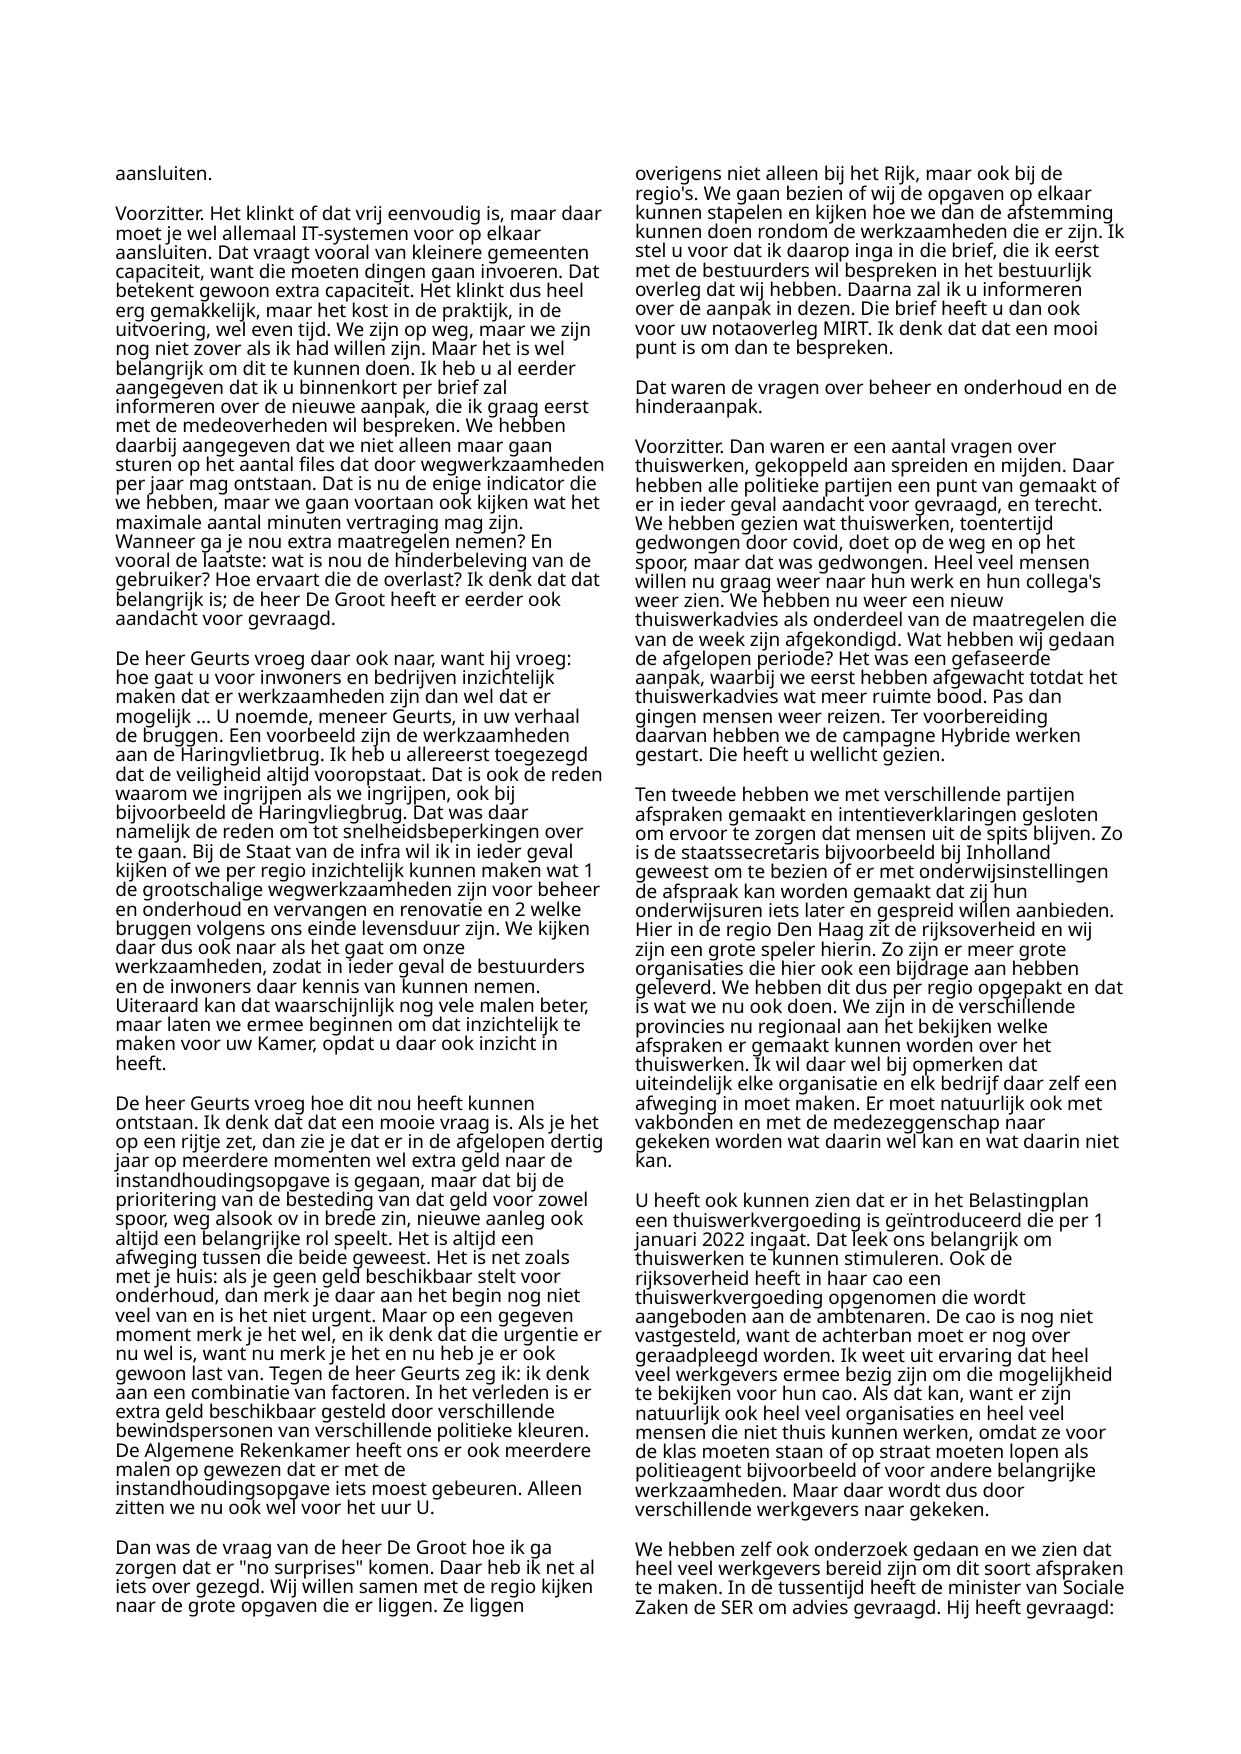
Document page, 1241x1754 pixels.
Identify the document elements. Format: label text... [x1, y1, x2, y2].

text aansluiten. [115, 165, 605, 184]
text U heeft ook kunnen zien dat er in het Belastingplan een thuiswerkvergoeding is geïntroduceerd die per 1 januari 2022 ingaat. Dat leek ons belangrijk om thuiswerken te kunnen stimuleren. Ook de rijksoverheid heeft in haar cao een thuiswerkvergoeding opgenomen die wordt aangeboden aan de ambtenaren. De cao is nog niet vastgesteld, want de achterban moet er nog over geraadpleegd worden. Ik weet uit ervaring dat heel veel werkgevers ermee bezig zijn om die mogelijkheid te bekijken voor hun cao. Als dat kan, want er zijn natuurlijk ook heel veel organisaties en heel veel mensen die niet thuis kunnen werken, omdat ze voor de klas moeten staan of op straat moeten lopen als politieagent bijvoorbeeld of voor andere belangrijke werkzaamheden. Maar daar wordt dus door verschillende werkgevers naar gekeken. [635, 1192, 1125, 1520]
text Voorzitter. Dan waren er een aantal vragen over thuiswerken, gekoppeld aan spreiden en mijden. Daar hebben alle politieke partijen een punt van gemaakt of er in ieder geval aandacht voor gevraagd, en terecht. We hebben gezien wat thuiswerken, toentertijd gedwongen door covid, doet op de weg en op het spoor, maar dat was gedwongen. Heel veel mensen willen nu graag weer naar hun werk en hun collega's weer zien. We hebben nu weer een nieuw thuiswerkadvies als onderdeel van de maatregelen die van de week zijn afgekondigd. Wat hebben wij gedaan de afgelopen periode? Het was een gefaseerde aanpak, waarbij we eerst hebben afgewacht totdat het thuiswerkadvies wat meer ruimte bood. Pas dan gingen mensen weer reizen. Ter voorbereiding daarvan hebben we de campagne Hybride werken gestart. Die heeft u wellicht gezien. [635, 438, 1125, 766]
text We hebben zelf ook onderzoek gedaan en we zien dat heel veel werkgevers bereid zijn om dit soort afspraken te maken. In de tussentijd heeft de minister van Sociale Zaken de SER om advies gevraagd. Hij heeft gevraagd: [635, 1541, 1125, 1618]
text Voorzitter. Het klinkt of dat vrij eenvoudig is, maar daar moet je wel allemaal IT-systemen voor op elkaar aansluiten. Dat vraagt vooral van kleinere gemeenten capaciteit, want die moeten dingen gaan invoeren. Dat betekent gewoon extra capaciteit. Het klinkt dus heel erg gemakkelijk, maar het kost in de praktijk, in de uitvoering, wel even tijd. We zijn op weg, maar we zijn nog niet zover als ik had willen zijn. Maar het is wel belangrijk om dit te kunnen doen. Ik heb u al eerder aangegeven dat ik u binnenkort per brief zal informeren over de nieuwe aanpak, die ik graag eerst met de medeoverheden wil bespreken. We hebben daarbij aangegeven dat we niet alleen maar gaan sturen op het aantal files dat door wegwerkzaamheden per jaar mag ontstaan. Dat is nu de enige indicator die we hebben, maar we gaan voortaan ook kijken wat het maximale aantal minuten vertraging mag zijn. Wanneer ga je nou extra maatregelen nemen? En vooral de laatste: wat is nou de hinderbeleving van de gebruiker? Hoe ervaart die de overlast? Ik denk dat dat belangrijk is; de heer De Groot heeft er eerder ook aandacht voor gevraagd. [115, 205, 605, 629]
text Dat waren de vragen over beheer en onderhoud en de hinderaanpak. [635, 379, 1125, 417]
text De heer Geurts vroeg daar ook naar, want hij vroeg: hoe gaat u voor inwoners en bedrijven inzichtelijk maken dat er werkzaamheden zijn dan wel dat er mogelijk ... U noemde, meneer Geurts, in uw verhaal de bruggen. Een voorbeeld zijn de werkzaamheden aan de Haringvlietbrug. Ik heb u allereerst toegezegd dat de veiligheid altijd vooropstaat. Dat is ook de reden waarom we ingrijpen als we ingrijpen, ook bij bijvoorbeeld de Haringvliegbrug. Dat was daar namelijk de reden om tot snelheidsbeperkingen over te gaan. Bij de Staat van de infra wil ik in ieder geval kijken of we per regio inzichtelijk kunnen maken wat 1 de grootschalige wegwerkzaamheden zijn voor beheer en onderhoud en vervangen en renovatie en 2 welke bruggen volgens ons einde levensduur zijn. We kijken daar dus ook naar als het gaat om onze werkzaamheden, zodat in ieder geval de bestuurders en de inwoners daar kennis van kunnen nemen. Uiteraard kan dat waarschijnlijk nog vele malen beter, maar laten we ermee beginnen om dat inzichtelijk te maken voor uw Kamer, opdat u daar ook inzicht in heeft. [115, 650, 605, 1074]
text overigens niet alleen bij het Rijk, maar ook bij de regio's. We gaan bezien of wij de opgaven op elkaar kunnen stapelen en kijken hoe we dan de afstemming kunnen doen rondom de werkzaamheden die er zijn. Ik stel u voor dat ik daarop inga in die brief, die ik eerst met de bestuurders wil bespreken in het bestuurlijk overleg dat wij hebben. Daarna zal ik u informeren over de aanpak in dezen. Die brief heeft u dan ook voor uw notaoverleg MIRT. Ik denk dat dat een mooi punt is om dan te bespreken. [635, 165, 1125, 358]
text Ten tweede hebben we met verschillende partijen afspraken gemaakt en intentieverklaringen gesloten om ervoor te zorgen dat mensen uit de spits blijven. Zo is de staatssecretaris bijvoorbeeld bij Inholland geweest om te bezien of er met onderwijsinstellingen de afspraak kan worden gemaakt dat zij hun onderwijsuren iets later en gespreid willen aanbieden. Hier in de regio Den Haag zit de rijksoverheid en wij zijn een grote speler hierin. Zo zijn er meer grote organisaties die hier ook een bijdrage aan hebben geleverd. We hebben dit dus per regio opgepakt en dat is wat we nu ook doen. We zijn in de verschillende provincies nu regionaal aan het bekijken welke afspraken er gemaakt kunnen worden over het thuiswerken. Ik wil daar wel bij opmerken dat uiteindelijk elke organisatie en elk bedrijf daar zelf een afweging in moet maken. Er moet natuurlijk ook met vakbonden en met de medezeggenschap naar gekeken worden wat daarin wel kan en wat daarin niet kan. [635, 786, 1125, 1172]
text De heer Geurts vroeg hoe dit nou heeft kunnen ontstaan. Ik denk dat dat een mooie vraag is. Als je het op een rijtje zet, dan zie je dat er in de afgelopen dertig jaar op meerdere momenten wel extra geld naar de instandhoudingsopgave is gegaan, maar dat bij de prioritering van de besteding van dat geld voor zowel spoor, weg alsook ov in brede zin, nieuwe aanleg ook altijd een belangrijke rol speelt. Het is altijd een afweging tussen die beide geweest. Het is net zoals met je huis: als je geen geld beschikbaar stelt voor onderhoud, dan merk je daar aan het begin nog niet veel van en is het niet urgent. Maar op een gegeven moment merk je het wel, en ik denk dat die urgentie er nu wel is, want nu merk je het en nu heb je er ook gewoon last van. Tegen de heer Geurts zeg ik: ik denk aan een combinatie van factoren. In het verleden is er extra geld beschikbaar gesteld door verschillende bewindspersonen van verschillende politieke kleuren. De Algemene Rekenkamer heeft ons er ook meerdere malen op gewezen dat er met de instandhoudingsopgave iets moest gebeuren. Alleen zitten we nu ook wel voor het uur U. [115, 1095, 605, 1519]
text Dan was de vraag van de heer De Groot hoe ik ga zorgen dat er "no surprises" komen. Daar heb ik net al iets over gezegd. Wij willen samen met de regio kijken naar de grote opgaven die er liggen. Ze liggen [115, 1539, 605, 1616]
